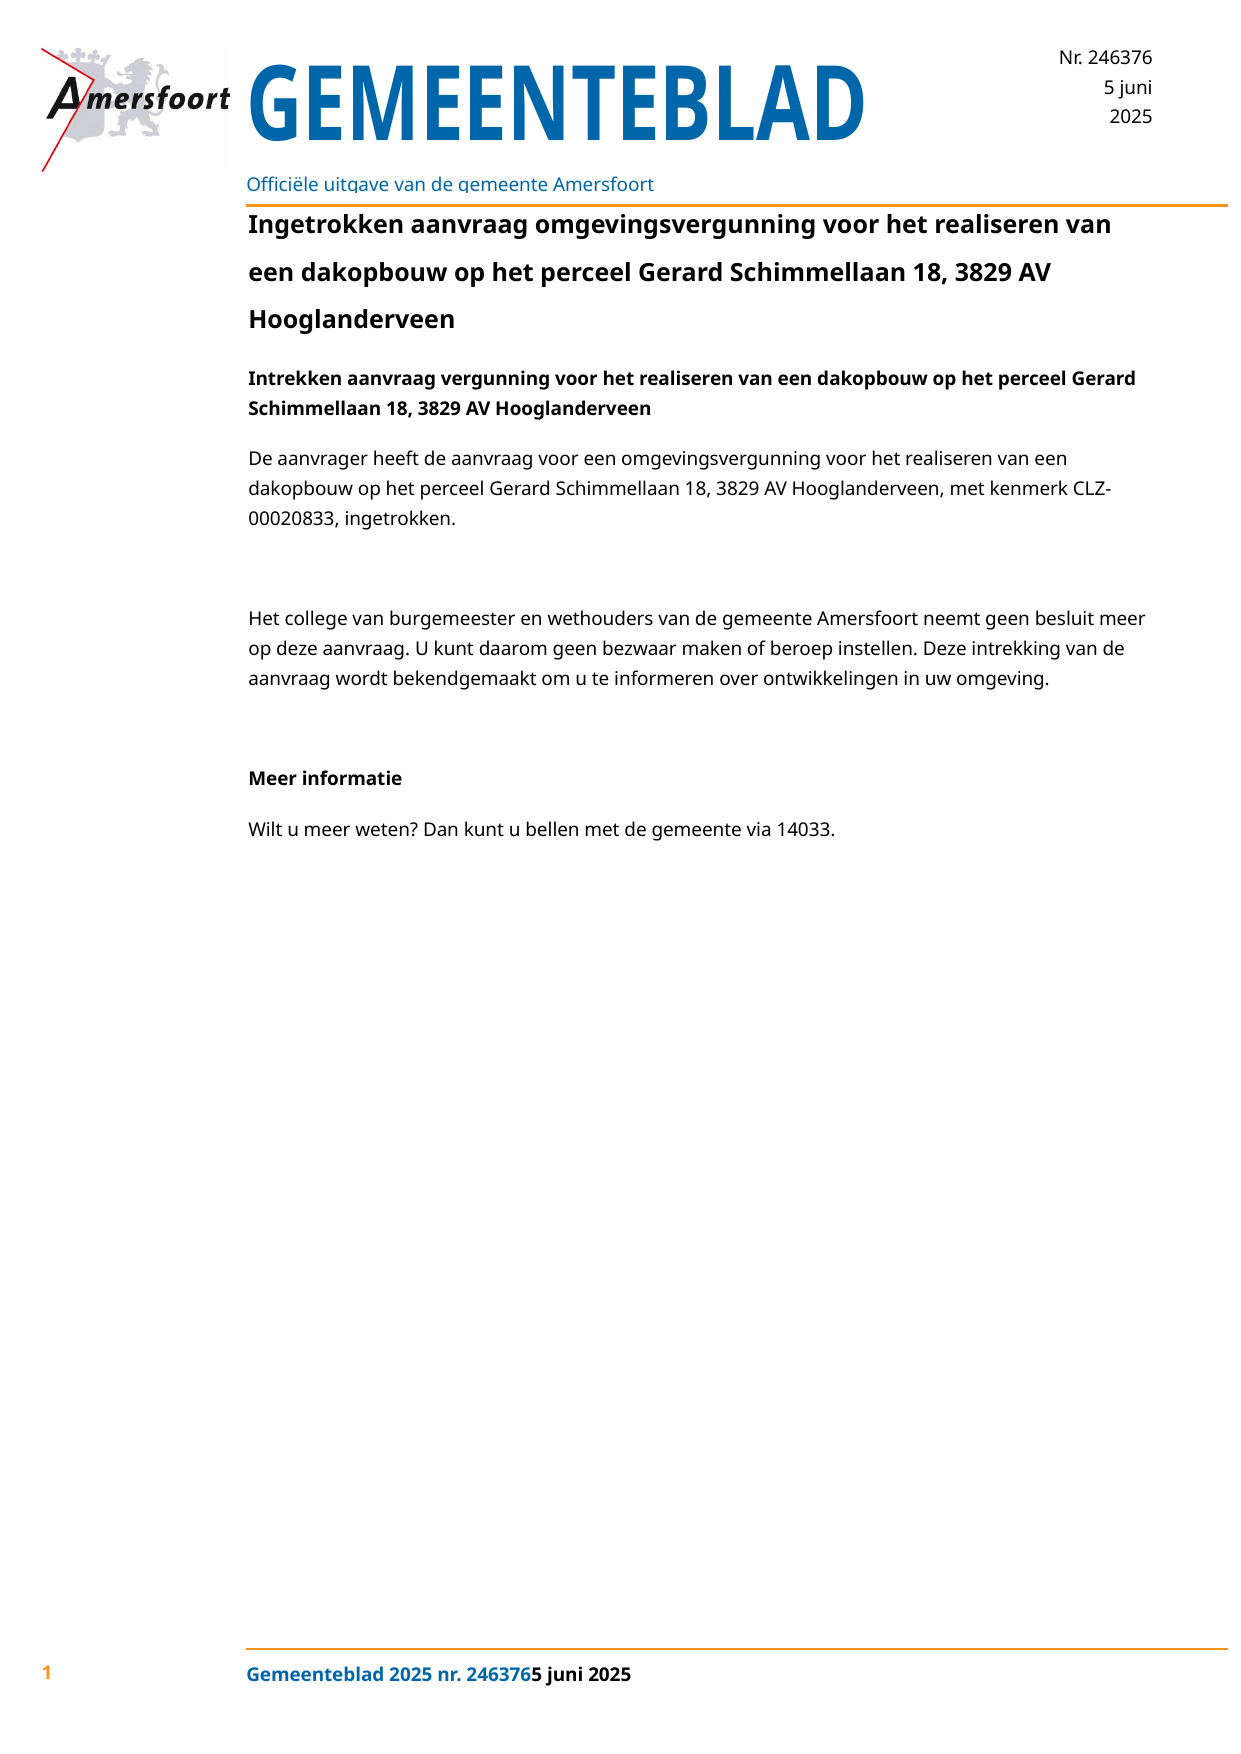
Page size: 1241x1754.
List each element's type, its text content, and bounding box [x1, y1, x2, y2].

text Meer informatie [248, 766, 1152, 791]
text Ingetrokken aanvraag omgevingsvergunning voor het realiseren van een dakopbouw op het perceel Gerard Schimmellaan 18, 3829 AV Hooglanderveen [248, 207, 1152, 336]
text Intrekken aanvraag vergunning voor het realiseren van een dakopbouw op het perceel Gerard Schimmellaan 18, 3829 AV Hooglanderveen [248, 366, 1152, 421]
text Wilt u meer weten? Dan kunt u bellen met de gemeente via 14033. [248, 816, 1152, 842]
text De aanvrager heeft de aanvraag voor een omgevingsvergunning voor het realiseren van een dakopbouw op het perceel Gerard Schimmellaan 18, 3829 AV Hooglanderveen, met kenmerk CLZ-00020833, ingetrokken. [248, 446, 1152, 530]
picture [41, 47, 231, 172]
text Het college van burgemeester en wethouders van de gemeente Amersfoort neemt geen besluit meer op deze aanvraag. U kunt daarom geen bezwaar maken of beroep instellen. Deze intrekking van de aanvraag wordt bekendgemaakt om u te informeren over ontwikkelingen in uw omgeving. [248, 606, 1152, 690]
